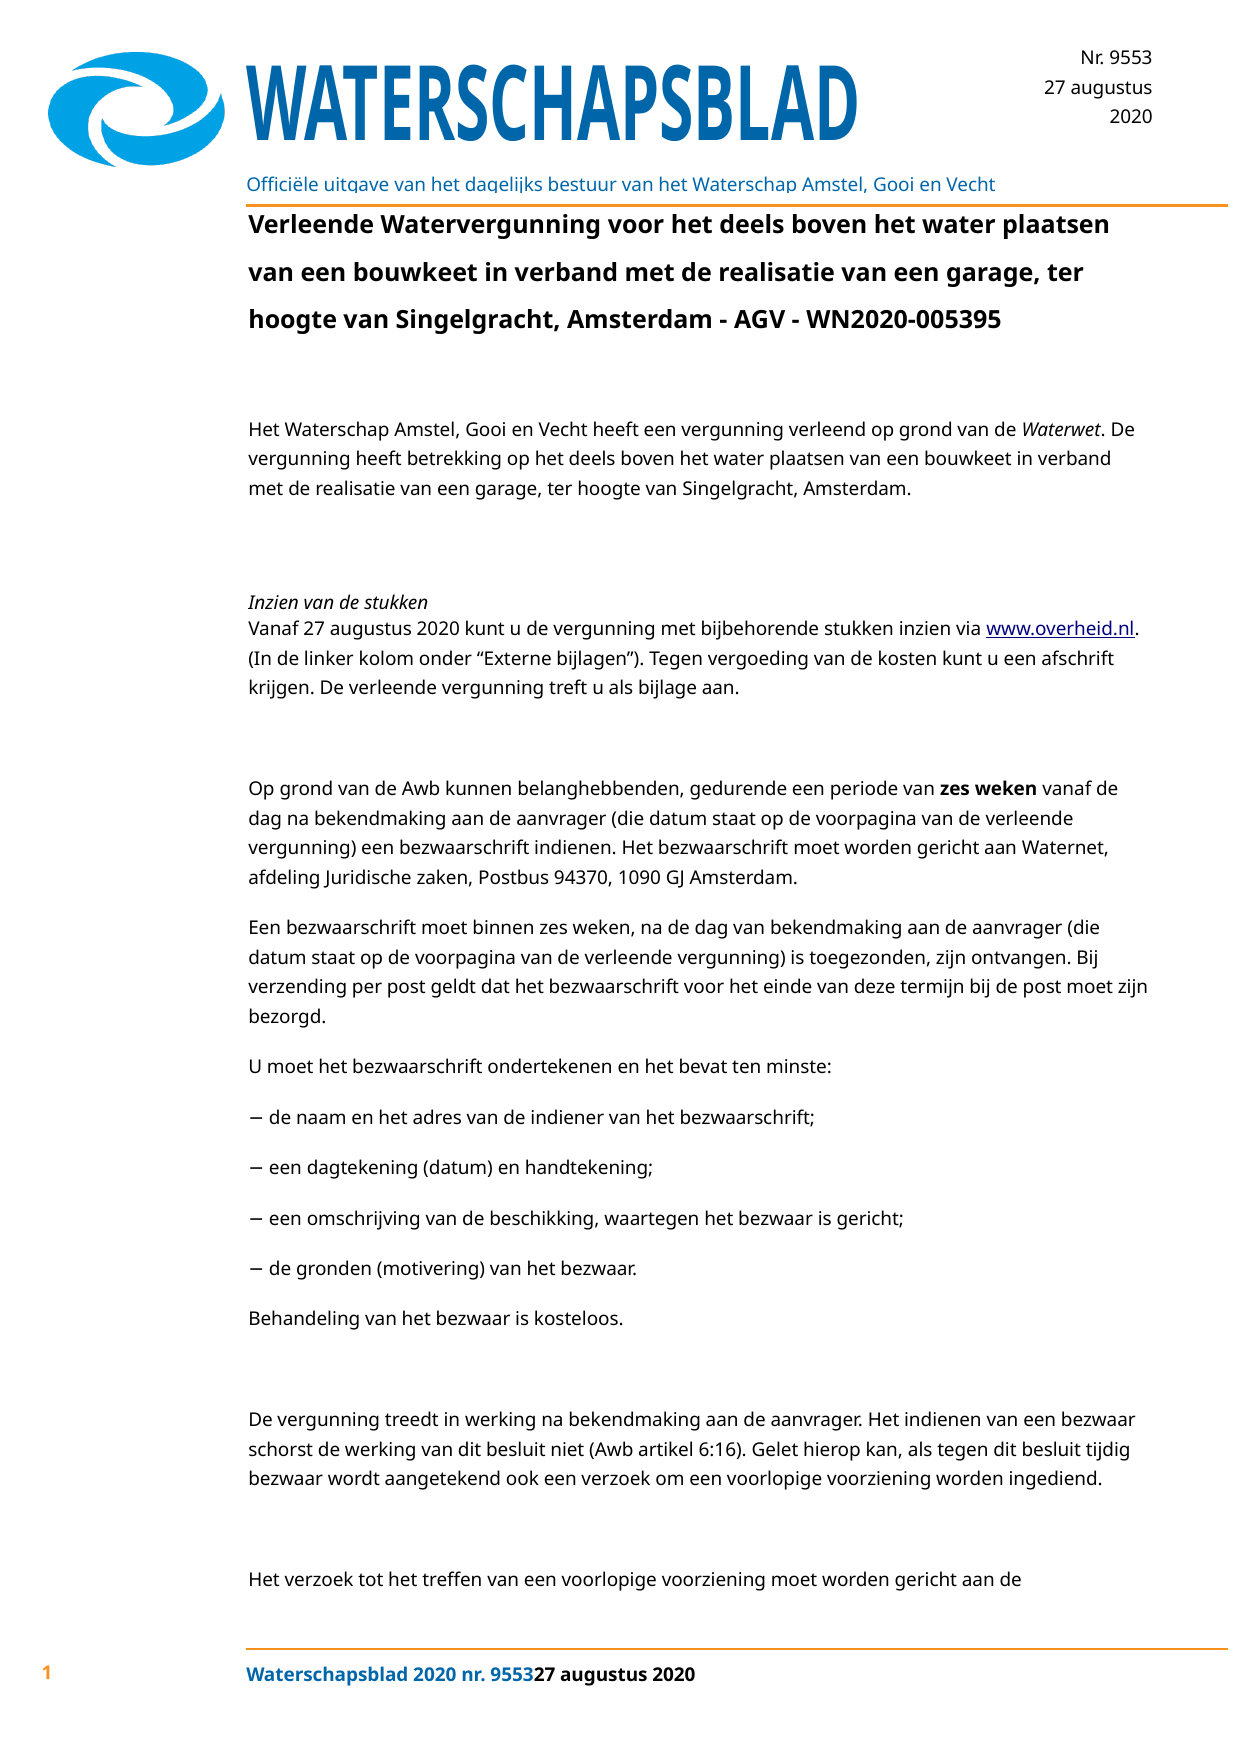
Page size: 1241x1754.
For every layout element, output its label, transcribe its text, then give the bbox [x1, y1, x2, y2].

text Het verzoek tot het treffen van een voorlopige voorziening moet worden gericht aan de [248, 1566, 1152, 1592]
text De vergunning treedt in werking na bekendmaking aan de aanvrager. Het indienen van een bezwaar schorst de werking van dit besluit niet (Awb artikel 6:16). Gelet hierop kan, als tegen dit besluit tijdig bezwaar wordt aangetekend ook een verzoek om een voorlopige voorziening worden ingediend. [248, 1406, 1152, 1491]
text Het Waterschap Amstel, Gooi en Vecht heeft een vergunning verleend op grond van de Waterwet. De vergunning heeft betrekking op het deels boven het water plaatsen van een bouwkeet in verband met de realisatie van een garage, ter hoogte van Singelgracht, Amsterdam. [248, 416, 1152, 501]
text Vanaf 27 augustus 2020 kunt u de vergunning met bijbehorende stukken inzien via www.overheid.nl. (In de linker kolom onder “Externe bijlagen”). Tegen vergoeding van de kosten kunt u een afschrift krijgen. De verleende vergunning treft u als bijlage aan. [248, 615, 1152, 700]
text Een bezwaarschrift moet binnen zes weken, na de dag van bekendmaking aan de aanvrager (die datum staat op de voorpagina van de verleende vergunning) is toegezonden, zijn ontvangen. Bij verzending per post geldt dat het bezwaarschrift voor het einde van deze termijn bij de post moet zijn bezorgd. [248, 914, 1152, 1029]
text Op grond van de Awb kunnen belanghebbenden, gedurende een periode van zes weken vanaf de dag na bekendmaking aan de aanvrager (die datum staat op de voorpagina van de verleende vergunning) een bezwaarschrift indienen. Het bezwaarschrift moet worden gericht aan Waternet, afdeling Juridische zaken, Postbus 94370, 1090 GJ Amsterdam. [248, 775, 1152, 890]
text − een omschrijving van de beschikking, waartegen het bezwaar is gericht; [248, 1205, 1152, 1231]
text − de naam en het adres van de indiener van het bezwaarschrift; [248, 1104, 1152, 1130]
text Behandeling van het bezwaar is kosteloos. [248, 1306, 1152, 1331]
text Inzien van de stukken [248, 589, 1152, 615]
text U moet het bezwaarschrift ondertekenen en het bevat ten minste: [248, 1053, 1152, 1079]
text Verleende Watervergunning voor het deels boven het water plaatsen van een bouwkeet in verband met de realisatie van een garage, ter hoogte van Singelgracht, Amsterdam - AGV - WN2020-005395 [248, 207, 1152, 336]
text − een dagtekening (datum) en handtekening; [248, 1154, 1152, 1180]
picture [41, 47, 231, 172]
text − de gronden (motivering) van het bezwaar. [248, 1255, 1152, 1281]
